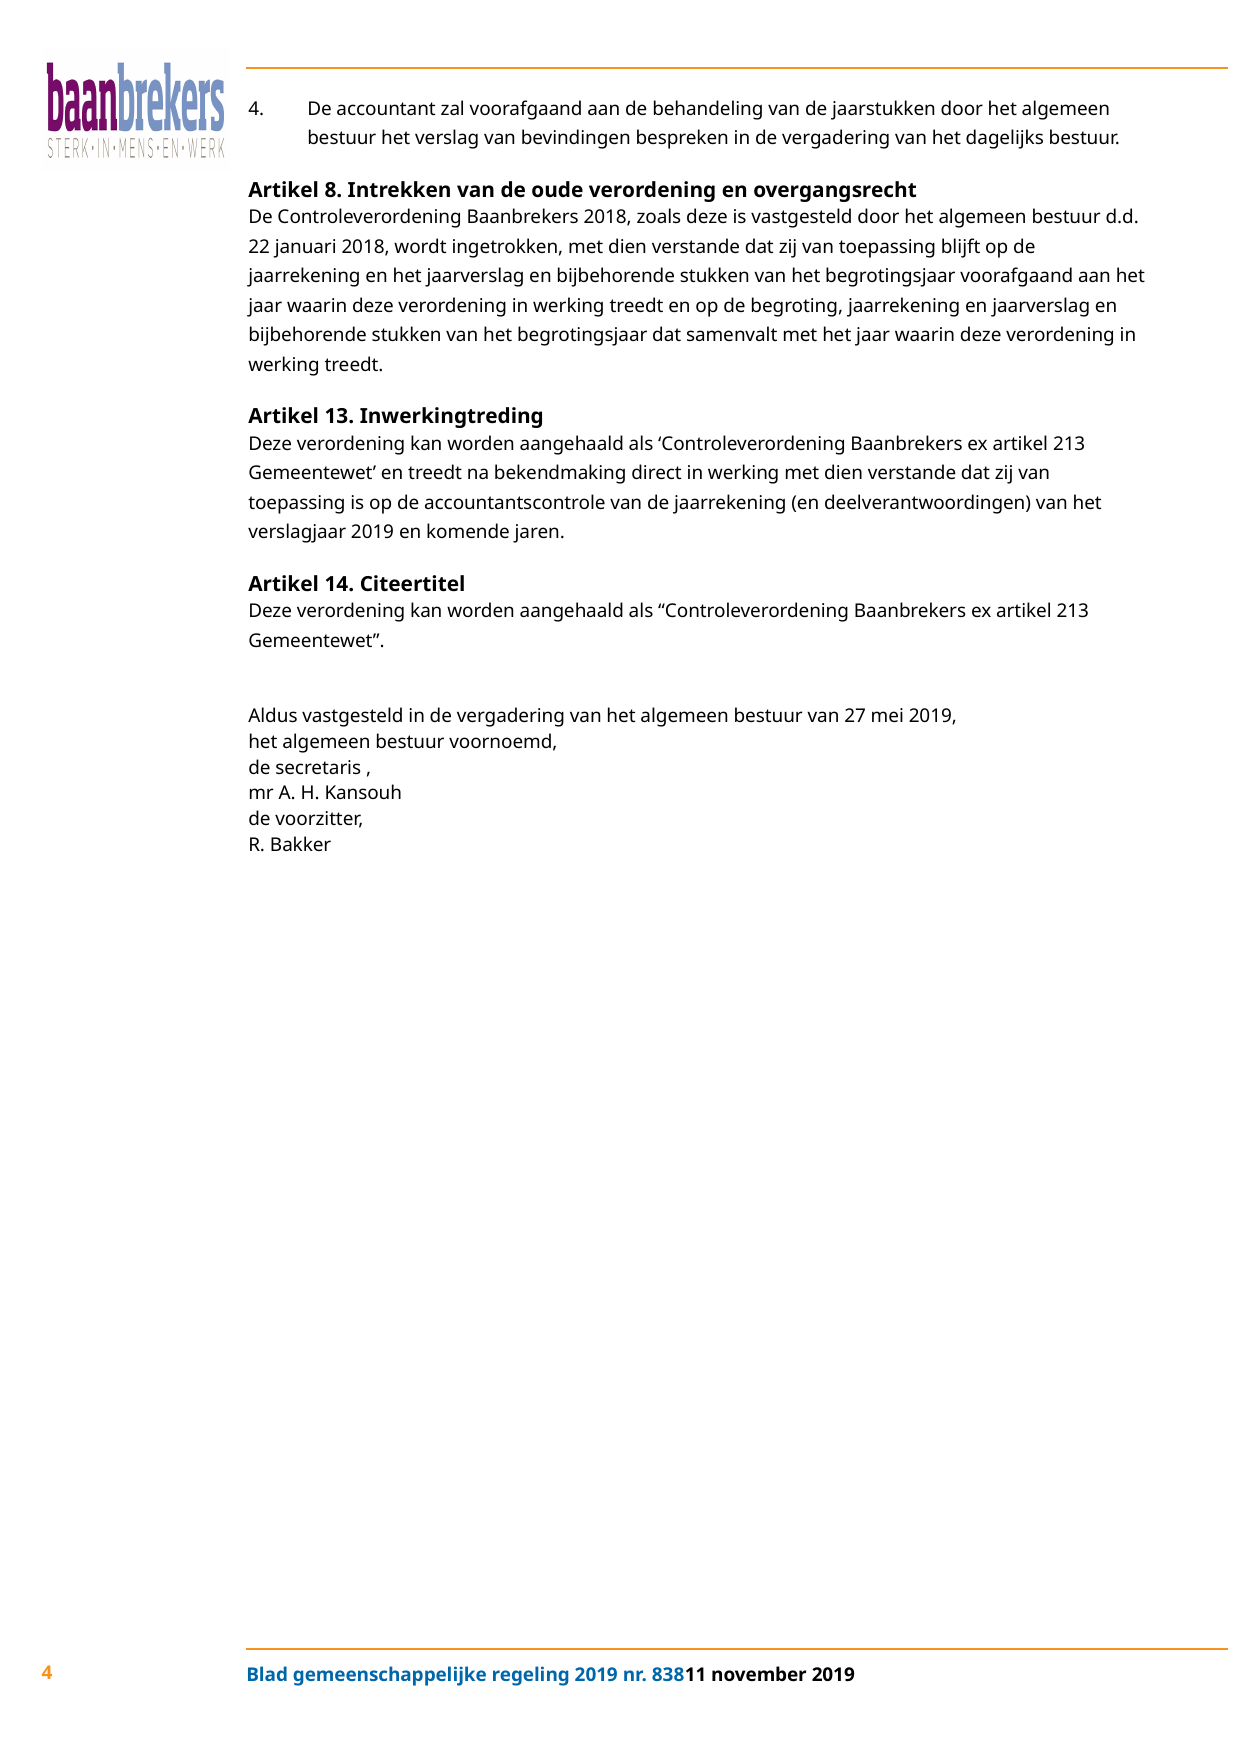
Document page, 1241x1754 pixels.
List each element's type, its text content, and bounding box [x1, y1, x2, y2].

text mr A. H. Kansouh [248, 779, 1152, 805]
text Aldus vastgesteld in de vergadering van het algemeen bestuur van 27 mei 2019, [248, 702, 1152, 728]
text De Controleverordening Baanbrekers 2018, zoals deze is vastgesteld door het algemeen bestuur d.d. 22 januari 2018, wordt ingetrokken, met dien verstande dat zij van toepassing blijft op de jaarrekening en het jaarverslag en bijbehorende stukken van het begrotingsjaar voorafgaand aan het jaar waarin deze verordening in werking treedt en op de begroting, jaarrekening en jaarverslag en bijbehorende stukken van het begrotingsjaar dat samenvalt met het jaar waarin deze verordening in werking treedt. [248, 203, 1152, 377]
text de voorzitter, [248, 805, 1152, 831]
text de secretaris , [248, 754, 1152, 779]
text Deze verordening kan worden aangehaald als “Controleverordening Baanbrekers ex artikel 213 Gemeentewet”. [248, 598, 1152, 653]
list De accountant zal voorafgaand aan de behandeling van de jaarstukken door het algemeen bestuur het verslag van bevindingen bespreken in de vergadering van het dagelijks bestuur. [248, 95, 1152, 150]
text Deze verordening kan worden aangehaald als ‘Controleverordening Baanbrekers ex artikel 213 Gemeentewet’ en treedt na bekendmaking direct in werking met dien verstande dat zij van toepassing is op de accountantscontrole van de jaarrekening (en deelverantwoordingen) van het verslagjaar 2019 en komende jaren. [248, 430, 1152, 544]
text Artikel 13. Inwerkingtreding [248, 402, 1152, 430]
text Artikel 8. Intrekken van de oude verordening en overgangsrecht [248, 175, 1152, 203]
text het algemeen bestuur voornoemd, [248, 728, 1152, 754]
picture [41, 47, 231, 172]
text R. Bakker [248, 831, 1152, 857]
text Artikel 14. Citeertitel [248, 569, 1152, 598]
